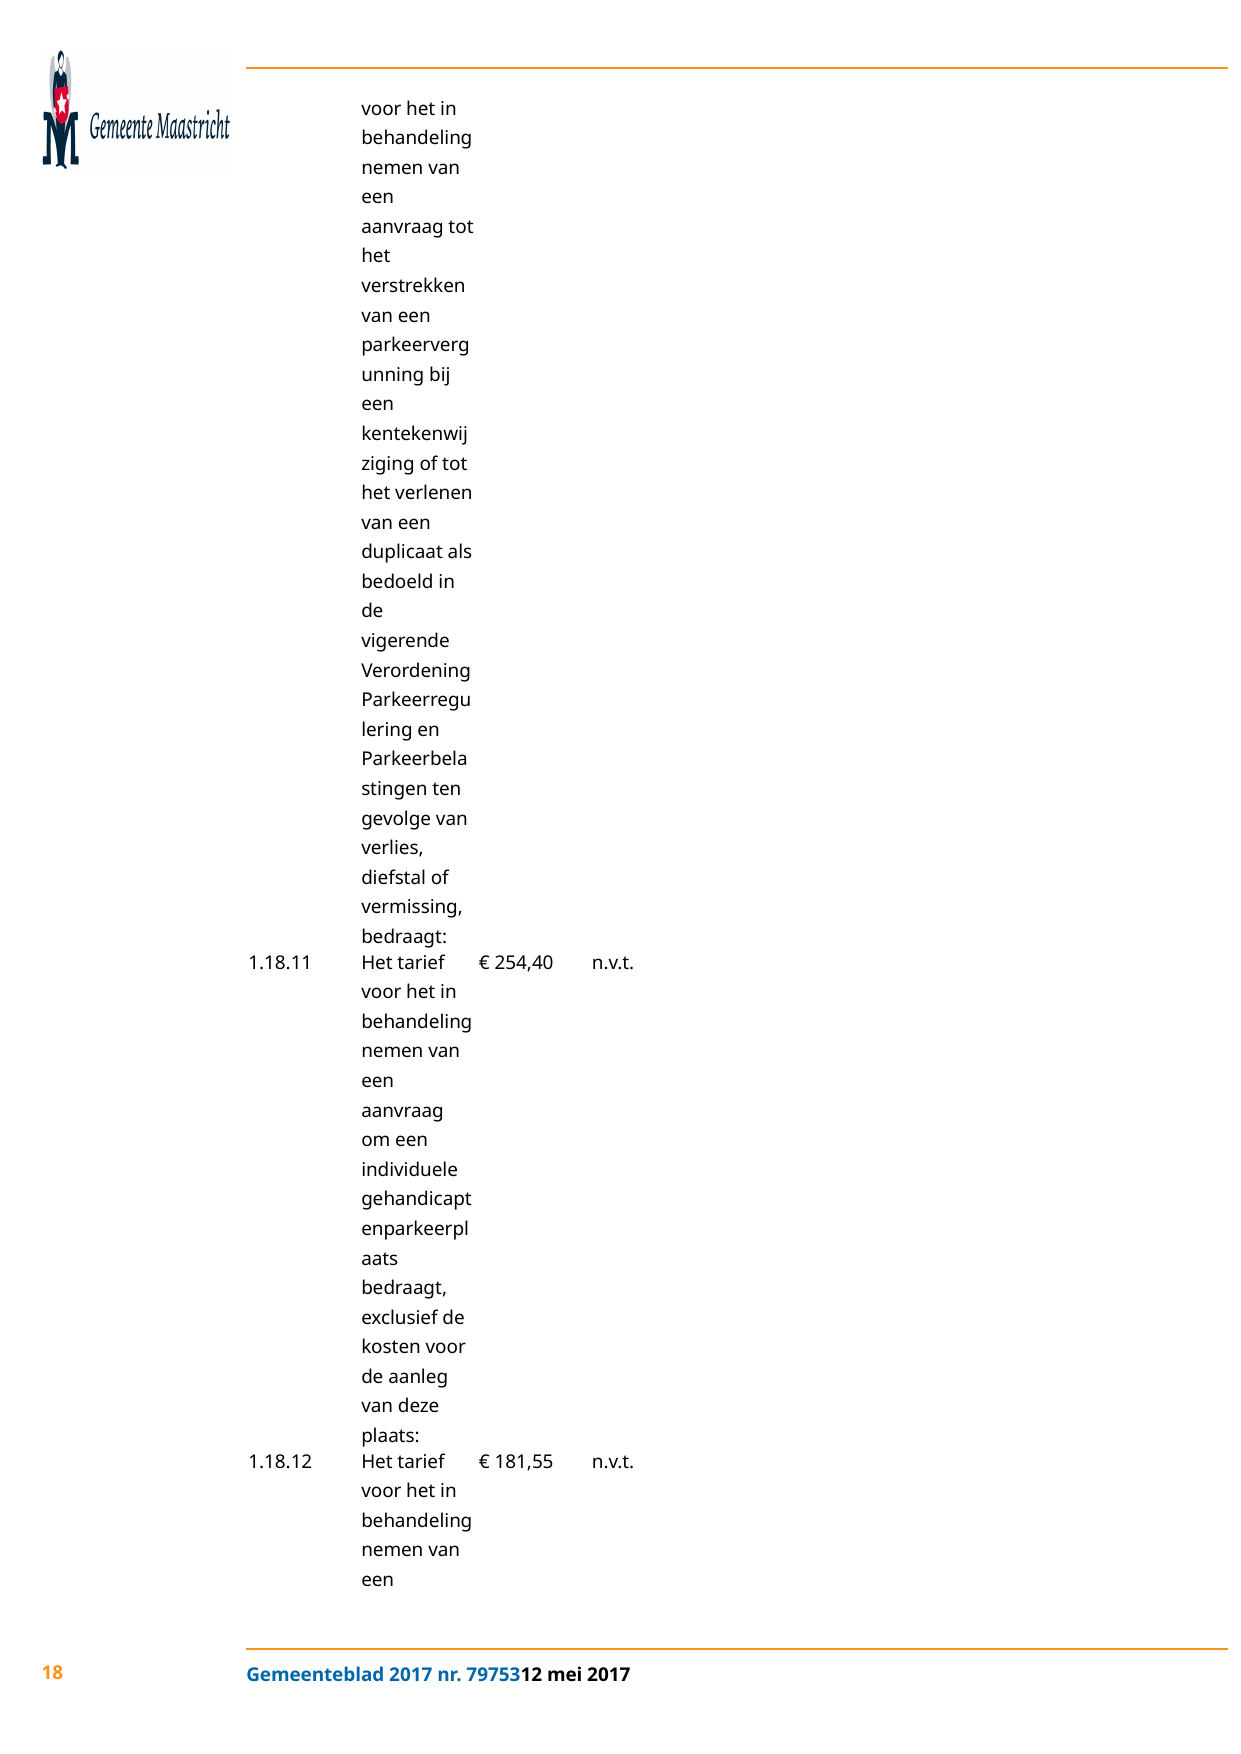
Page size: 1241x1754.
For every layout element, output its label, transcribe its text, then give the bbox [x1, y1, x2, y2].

picture [41, 47, 231, 172]
table_cell voor het in behandeling nemen van een aanvraag tot het verstrekken van een parkeervergunning bij een kentekenwijziging of tot het verlenen van een duplicaat als bedoeld in de vigerende Verordening Parkeerregulering en Parkeerbelastingen ten gevolge van verlies, diefstal of vermissing, bedraagt: [361, 95, 474, 949]
table_cell n.v.t. [587, 949, 700, 1448]
table_cell [587, 95, 700, 949]
table_cell n.v.t. [587, 1448, 700, 1592]
table_cell Het tarief voor het in behandeling nemen van een [361, 1448, 474, 1592]
table_cell 1.18.11 [248, 949, 361, 1448]
table_cell 1.18.12 [248, 1448, 361, 1592]
table_cell Het tarief voor het in behandeling nemen van een aanvraag om een individuele gehandicaptenparkeerplaats bedraagt, exclusief de kosten voor de aanleg van deze plaats: [361, 949, 474, 1448]
table_cell [248, 95, 361, 949]
table_cell € 181,55 [474, 1448, 587, 1592]
table_cell [474, 95, 587, 949]
table_cell € 254,40 [474, 949, 587, 1448]
